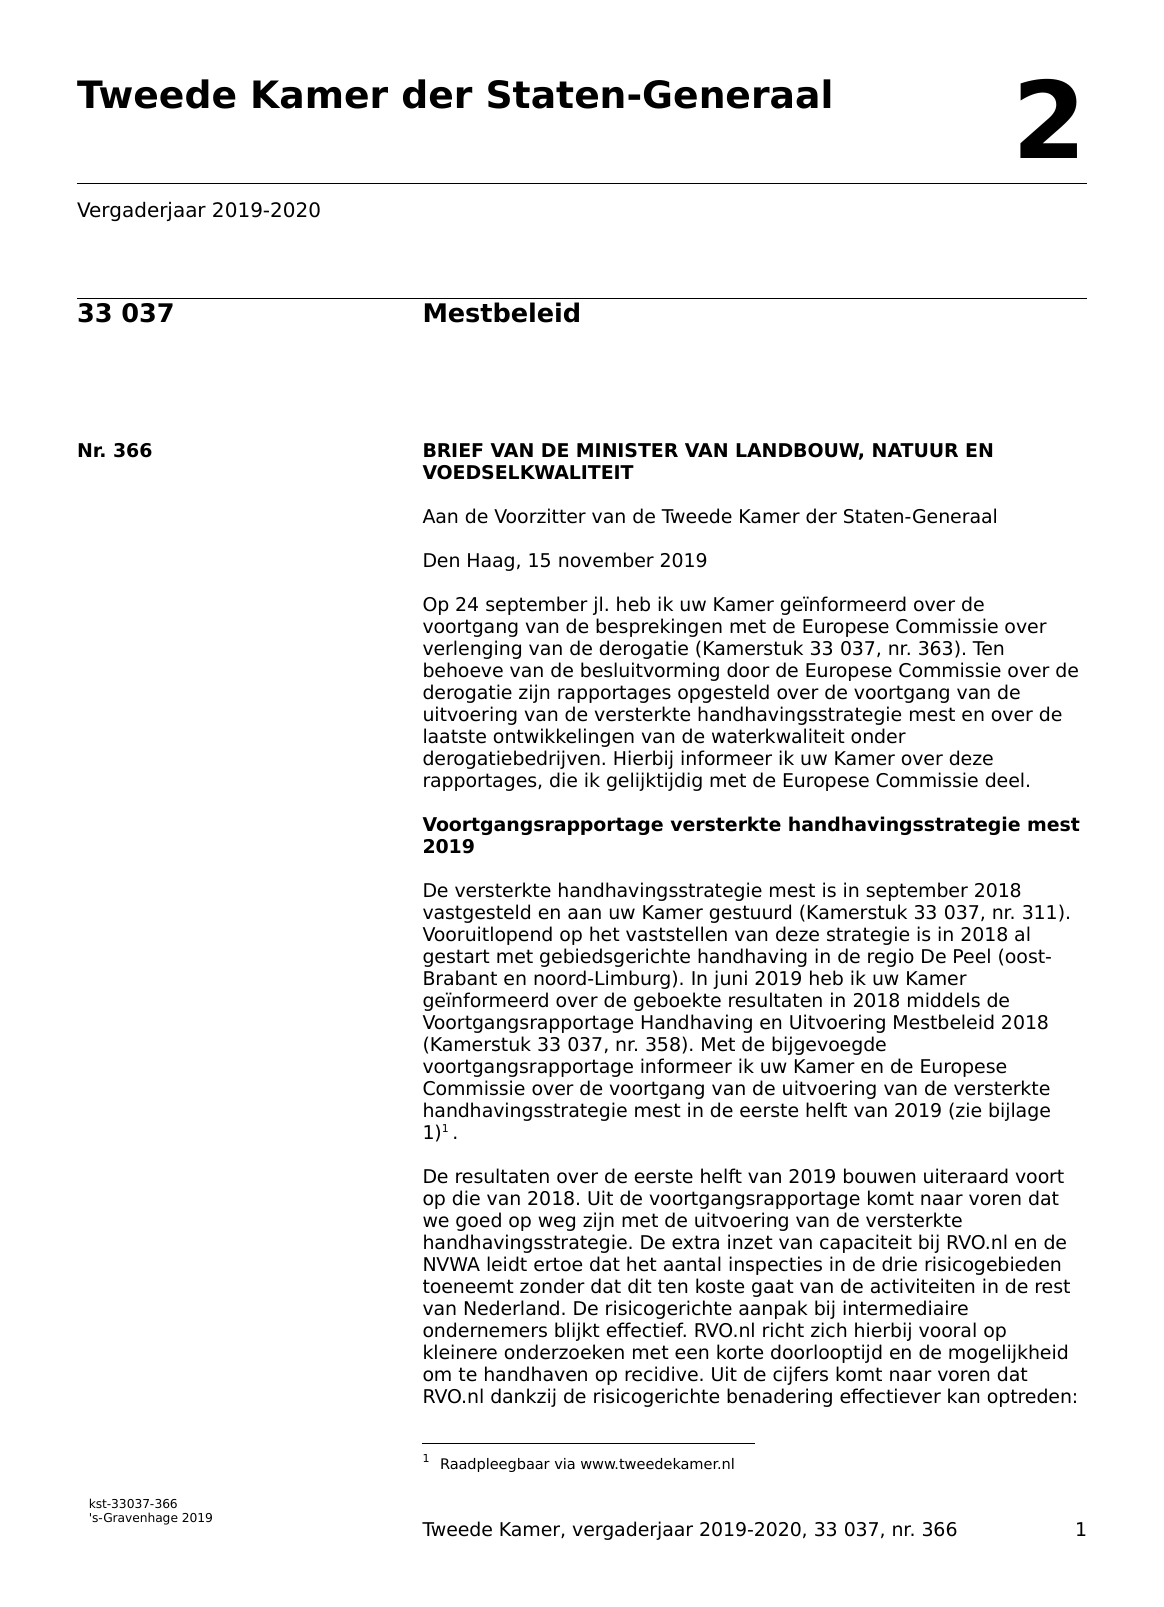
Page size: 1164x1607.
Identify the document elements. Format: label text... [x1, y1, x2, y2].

text De resultaten over de eerste helft van 2019 bouwen uiteraard voort op die van 2018. Uit de voortgangsrapportage komt naar voren dat we goed op weg zijn met de uitvoering van de versterkte handhavingsstrategie. De extra inzet van capaciteit bij RVO.nl en de NVWA leidt ertoe dat het aantal inspecties in de drie risicogebieden toeneemt zonder dat dit ten koste gaat van de activiteiten in de rest van Nederland. De risicogerichte aanpak bij intermediaire ondernemers blijkt effectief. RVO.nl richt zich hierbij vooral op kleinere onderzoeken met een korte doorlooptijd en de mogelijkheid om te handhaven op recidive. Uit de cijfers komt naar voren dat RVO.nl dankzij de risicogerichte benadering effectiever kan optreden: [422, 1166, 1087, 1408]
subtitle 33 037 Mestbeleid [77, 299, 1087, 329]
table_header Tweede Kamer der Staten-Generaal [77, 59, 886, 183]
text De versterkte handhavingsstrategie mest is in september 2018 vastgesteld en aan uw Kamer gestuurd (Kamerstuk 33 037, nr. 311). Vooruitlopend op het vaststellen van deze strategie is in 2018 al gestart met gebiedsgerichte handhaving in de regio De Peel (oost-Brabant en noord-Limburg). In juni 2019 heb ik uw Kamer geïnformeerd over de geboekte resultaten in 2018 middels de Voortgangsrapportage Handhaving en Uitvoering Mestbeleid 2018 (Kamerstuk 33 037, nr. 358). Met de bijgevoegde voortgangsrapportage informeer ik uw Kamer en de Europese Commissie over de voortgang van de uitvoering van de versterkte handhavingsstrategie mest in de eerste helft van 2019 (zie bijlage 1). [422, 880, 1087, 1144]
text Aan de Voorzitter van de Tweede Kamer der Staten-Generaal [422, 506, 1087, 528]
text 's-Gravenhage 2019 [88, 1511, 323, 1525]
subtitle Nr. 366 BRIEF VAN DE MINISTER VAN LANDBOUW, NATUUR EN VOEDSELKWALITEIT [77, 440, 1087, 484]
table_cell Vergaderjaar 2019-2020 [77, 184, 1087, 298]
text Raadpleegbaar via www.tweedekamer.nl [422, 1452, 1087, 1474]
table_header 2 [886, 59, 1087, 183]
subtitle Voortgangsrapportage versterkte handhavingsstrategie mest 2019 [422, 814, 1087, 858]
text kst-33037-366 [88, 1497, 323, 1511]
text Op 24 september jl. heb ik uw Kamer geïnformeerd over de voortgang van de besprekingen met de Europese Commissie over verlenging van de derogatie (Kamerstuk 33 037, nr. 363). Ten behoeve van de besluitvorming door de Europese Commissie over de derogatie zijn rapportages opgesteld over de voortgang van de uitvoering van de versterkte handhavingsstrategie mest en over de laatste ontwikkelingen van de waterkwaliteit onder derogatiebedrijven. Hierbij informeer ik uw Kamer over deze rapportages, die ik gelijktijdig met de Europese Commissie deel. [422, 594, 1087, 792]
text Den Haag, 15 november 2019 [422, 550, 1087, 572]
